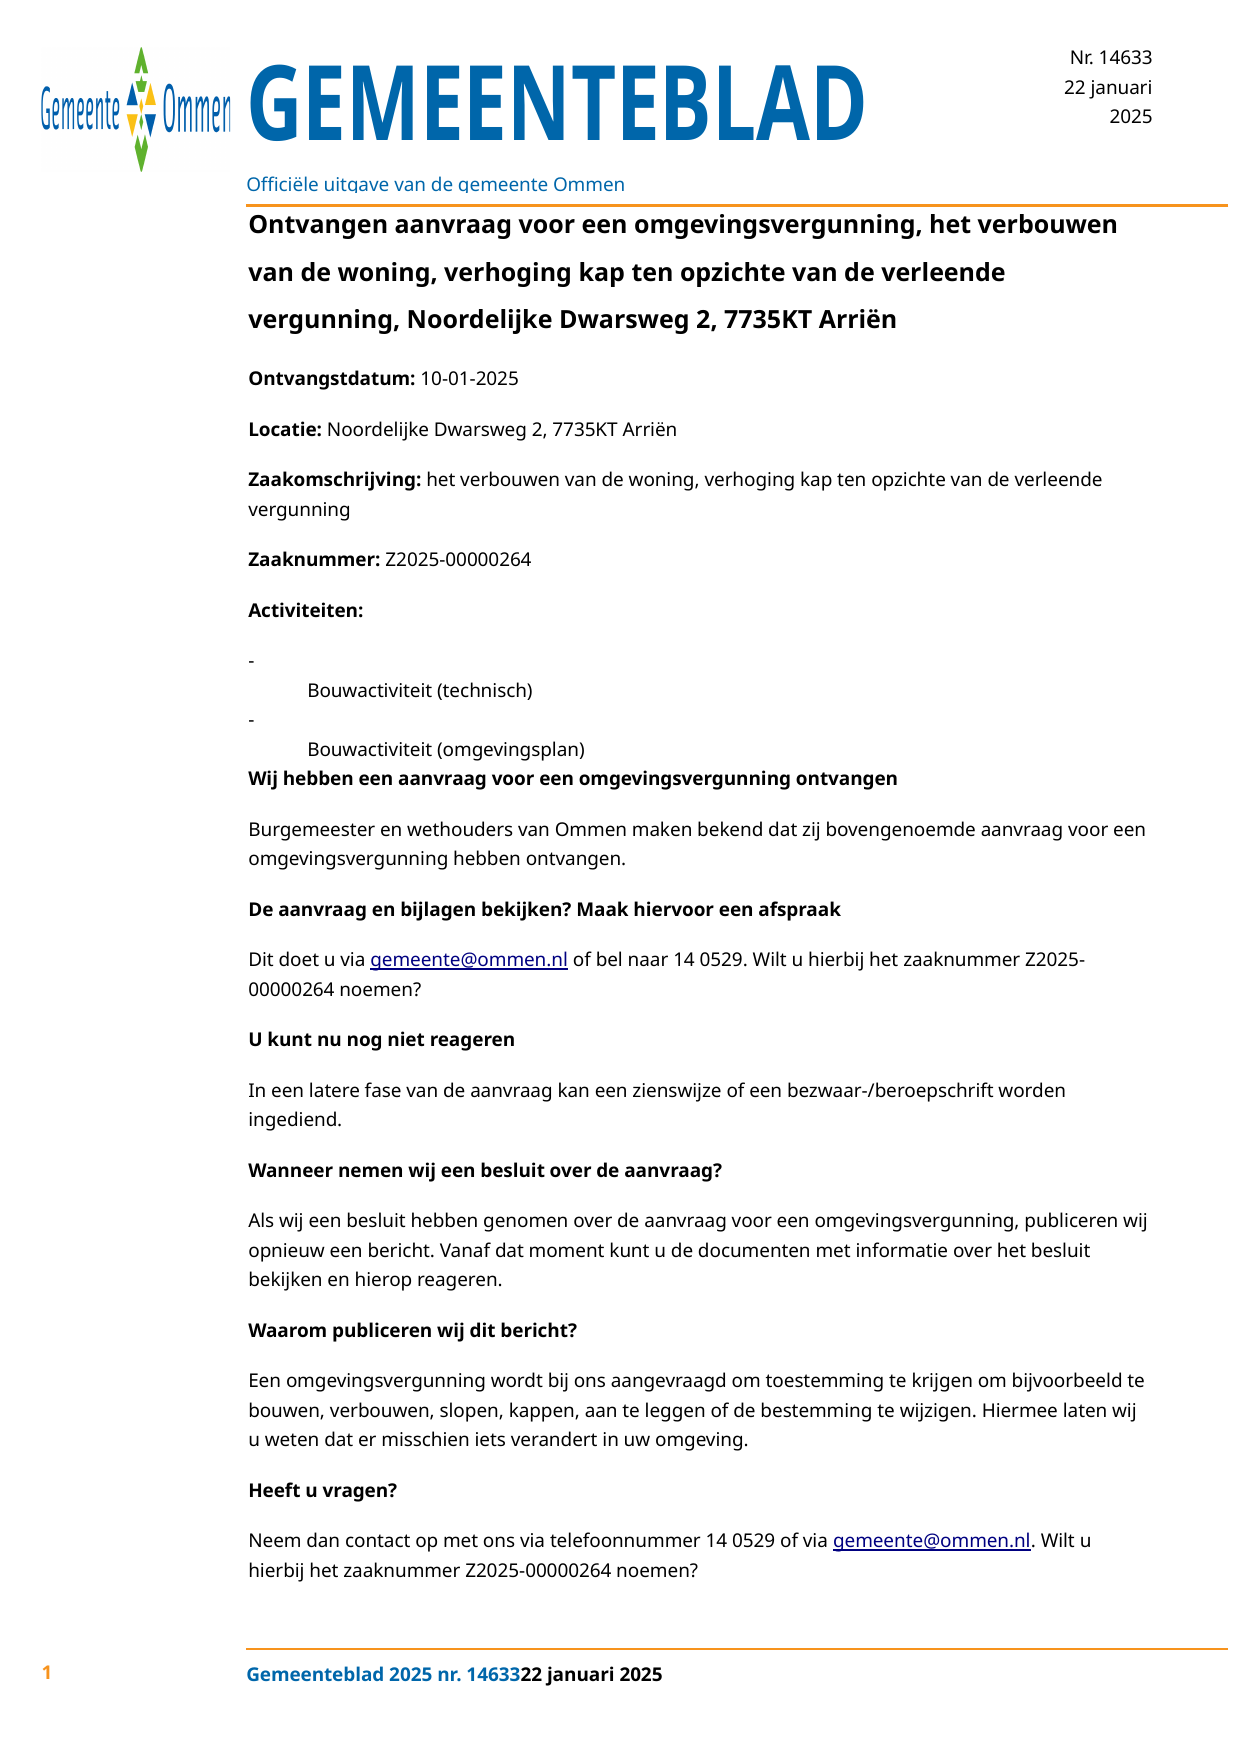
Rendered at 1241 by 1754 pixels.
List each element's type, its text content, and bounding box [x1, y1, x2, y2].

list Bouwactiviteit (technisch) [248, 677, 1152, 702]
text Wij hebben een aanvraag voor een omgevingsvergunning ontvangen [248, 766, 1152, 791]
text Burgemeester en wethouders van Ommen maken bekend dat zij bovengenoemde aanvraag voor een omgevingsvergunning hebben ontvangen. [248, 816, 1152, 871]
text Dit doet u via gemeente@ommen.nl of bel naar 14 0529. Wilt u hierbij het zaaknummer Z2025-00000264 noemen? [248, 946, 1152, 1002]
text Locatie: Noordelijke Dwarsweg 2, 7735KT Arriën [248, 416, 1152, 442]
text Wanneer nemen wij een besluit over de aanvraag? [248, 1157, 1152, 1182]
text Ontvangstdatum: 10-01-2025 [248, 366, 1152, 391]
text Heeft u vragen? [248, 1477, 1152, 1502]
text Zaakomschrijving: het verbouwen van de woning, verhoging kap ten opzichte van de verleende vergunning [248, 466, 1152, 522]
text Als wij een besluit hebben genomen over de aanvraag voor een omgevingsvergunning, publiceren wij opnieuw een bericht. Vanaf dat moment kunt u de documenten met informatie over het besluit bekijken en hierop reageren. [248, 1207, 1152, 1292]
text De aanvraag en bijlagen bekijken? Maak hiervoor een afspraak [248, 896, 1152, 922]
text In een latere fase van de aanvraag kan een zienswijze of een bezwaar-/beroepschrift worden ingediend. [248, 1077, 1152, 1132]
picture [41, 47, 231, 172]
text Zaaknummer: Z2025-00000264 [248, 546, 1152, 572]
text Neem dan contact op met ons via telefoonnummer 14 0529 of via gemeente@ommen.nl. Wilt u hierbij het zaaknummer Z2025-00000264 noemen? [248, 1527, 1152, 1582]
text U kunt nu nog niet reageren [248, 1026, 1152, 1052]
list Bouwactiviteit (omgevingsplan) [248, 736, 1152, 762]
text Ontvangen aanvraag voor een omgevingsvergunning, het verbouwen van de woning, verhoging kap ten opzichte van de verleende vergunning, Noordelijke Dwarsweg 2, 7735KT Arriën [248, 207, 1152, 336]
text Een omgevingsvergunning wordt bij ons aangevraagd om toestemming te krijgen om bijvoorbeeld te bouwen, verbouwen, slopen, kappen, aan te leggen of de bestemming te wijzigen. Hiermee laten wij u weten dat er misschien iets verandert in uw omgeving. [248, 1367, 1152, 1452]
text Waarom publiceren wij dit bericht? [248, 1317, 1152, 1342]
text Activiteiten: [248, 597, 1152, 622]
